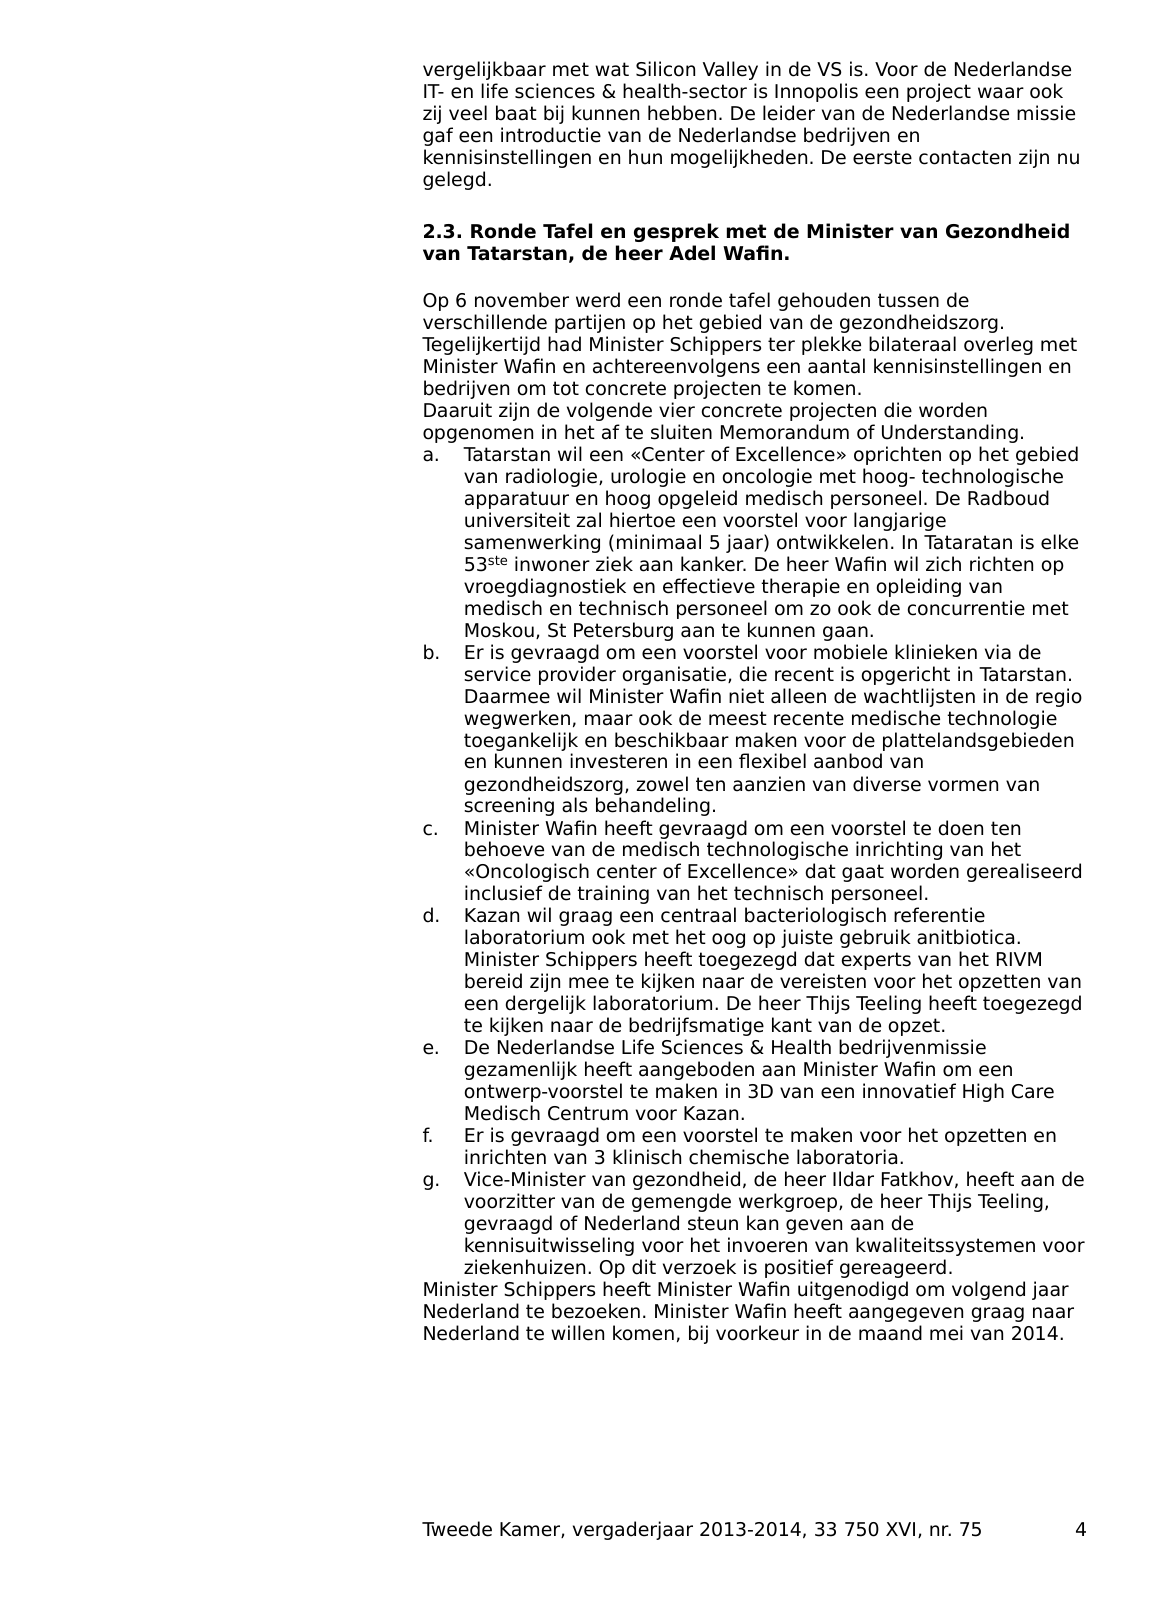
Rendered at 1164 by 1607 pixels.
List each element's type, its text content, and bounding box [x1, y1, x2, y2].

text e. De Nederlandse Life Sciences & Health bedrijvenmissie gezamenlijk heeft aangeboden aan Minister Wafin om een ontwerp-voorstel te maken in 3D van een innovatief High Care Medisch Centrum voor Kazan. [422, 1037, 1087, 1125]
text c. Minister Wafin heeft gevraagd om een voorstel te doen ten behoeve van de medisch technologische inrichting van het «Oncologisch center of Excellence» dat gaat worden gerealiseerd inclusief de training van het technisch personeel. [422, 817, 1087, 905]
text vergelijkbaar met wat Silicon Valley in de VS is. Voor de Nederlandse IT- en life sciences & health-sector is Innopolis een project waar ook zij veel baat bij kunnen hebben. De leider van de Nederlandse missie gaf een introductie van de Nederlandse bedrijven en kennisinstellingen en hun mogelijkheden. De eerste contacten zijn nu gelegd. [422, 59, 1087, 191]
text Daaruit zijn de volgende vier concrete projecten die worden opgenomen in het af te sluiten Memorandum of Understanding. [422, 400, 1087, 444]
text b. Er is gevraagd om een voorstel voor mobiele klinieken via de service provider organisatie, die recent is opgericht in Tatarstan. Daarmee wil Minister Wafin niet alleen de wachtlijsten in de regio wegwerken, maar ook de meest recente medische technologie toegankelijk en beschikbaar maken voor de plattelandsgebieden en kunnen investeren in een flexibel aanbod van gezondheidszorg, zowel ten aanzien van diverse vormen van screening als behandeling. [422, 642, 1087, 817]
text g. Vice-Minister van gezondheid, de heer Ildar Fatkhov, heeft aan de voorzitter van de gemengde werkgroep, de heer Thijs Teeling, gevraagd of Nederland steun kan geven aan de kennisuitwisseling voor het invoeren van kwaliteitssystemen voor ziekenhuizen. Op dit verzoek is positief gereageerd. [422, 1169, 1087, 1279]
text d. Kazan wil graag een centraal bacteriologisch referentie laboratorium ook met het oog op juiste gebruik anitbiotica. Minister Schippers heeft toegezegd dat experts van het RIVM bereid zijn mee te kijken naar de vereisten voor het opzetten van een dergelijk laboratorium. De heer Thijs Teeling heeft toegezegd te kijken naar de bedrijfsmatige kant van de opzet. [422, 905, 1087, 1037]
text f. Er is gevraagd om een voorstel te maken voor het opzetten en inrichten van 3 klinisch chemische laboratoria. [422, 1125, 1087, 1169]
text a. Tatarstan wil een «Center of Excellence» oprichten op het gebied van radiologie, urologie en oncologie met hoog- technologische apparatuur en hoog opgeleid medisch personeel. De Radboud universiteit zal hiertoe een voorstel voor langjarige samenwerking (minimaal 5 jaar) ontwikkelen. In Tataratan is elke 53ste inwoner ziek aan kanker. De heer Wafin wil zich richten op vroegdiagnostiek en effectieve therapie en opleiding van medisch en technisch personeel om zo ook de concurrentie met Moskou, St Petersburg aan te kunnen gaan. [422, 444, 1087, 642]
text Op 6 november werd een ronde tafel gehouden tussen de verschillende partijen op het gebied van de gezondheidszorg. Tegelijkertijd had Minister Schippers ter plekke bilateraal overleg met Minister Wafin en achtereenvolgens een aantal kennisinstellingen en bedrijven om tot concrete projecten te komen. [422, 290, 1087, 400]
subtitle 2.3. Ronde Tafel en gesprek met de Minister van Gezondheid van Tatarstan, de heer Adel Wafin. [422, 221, 1087, 265]
text Minister Schippers heeft Minister Wafin uitgenodigd om volgend jaar Nederland te bezoeken. Minister Wafin heeft aangegeven graag naar Nederland te willen komen, bij voorkeur in de maand mei van 2014. [422, 1279, 1087, 1345]
